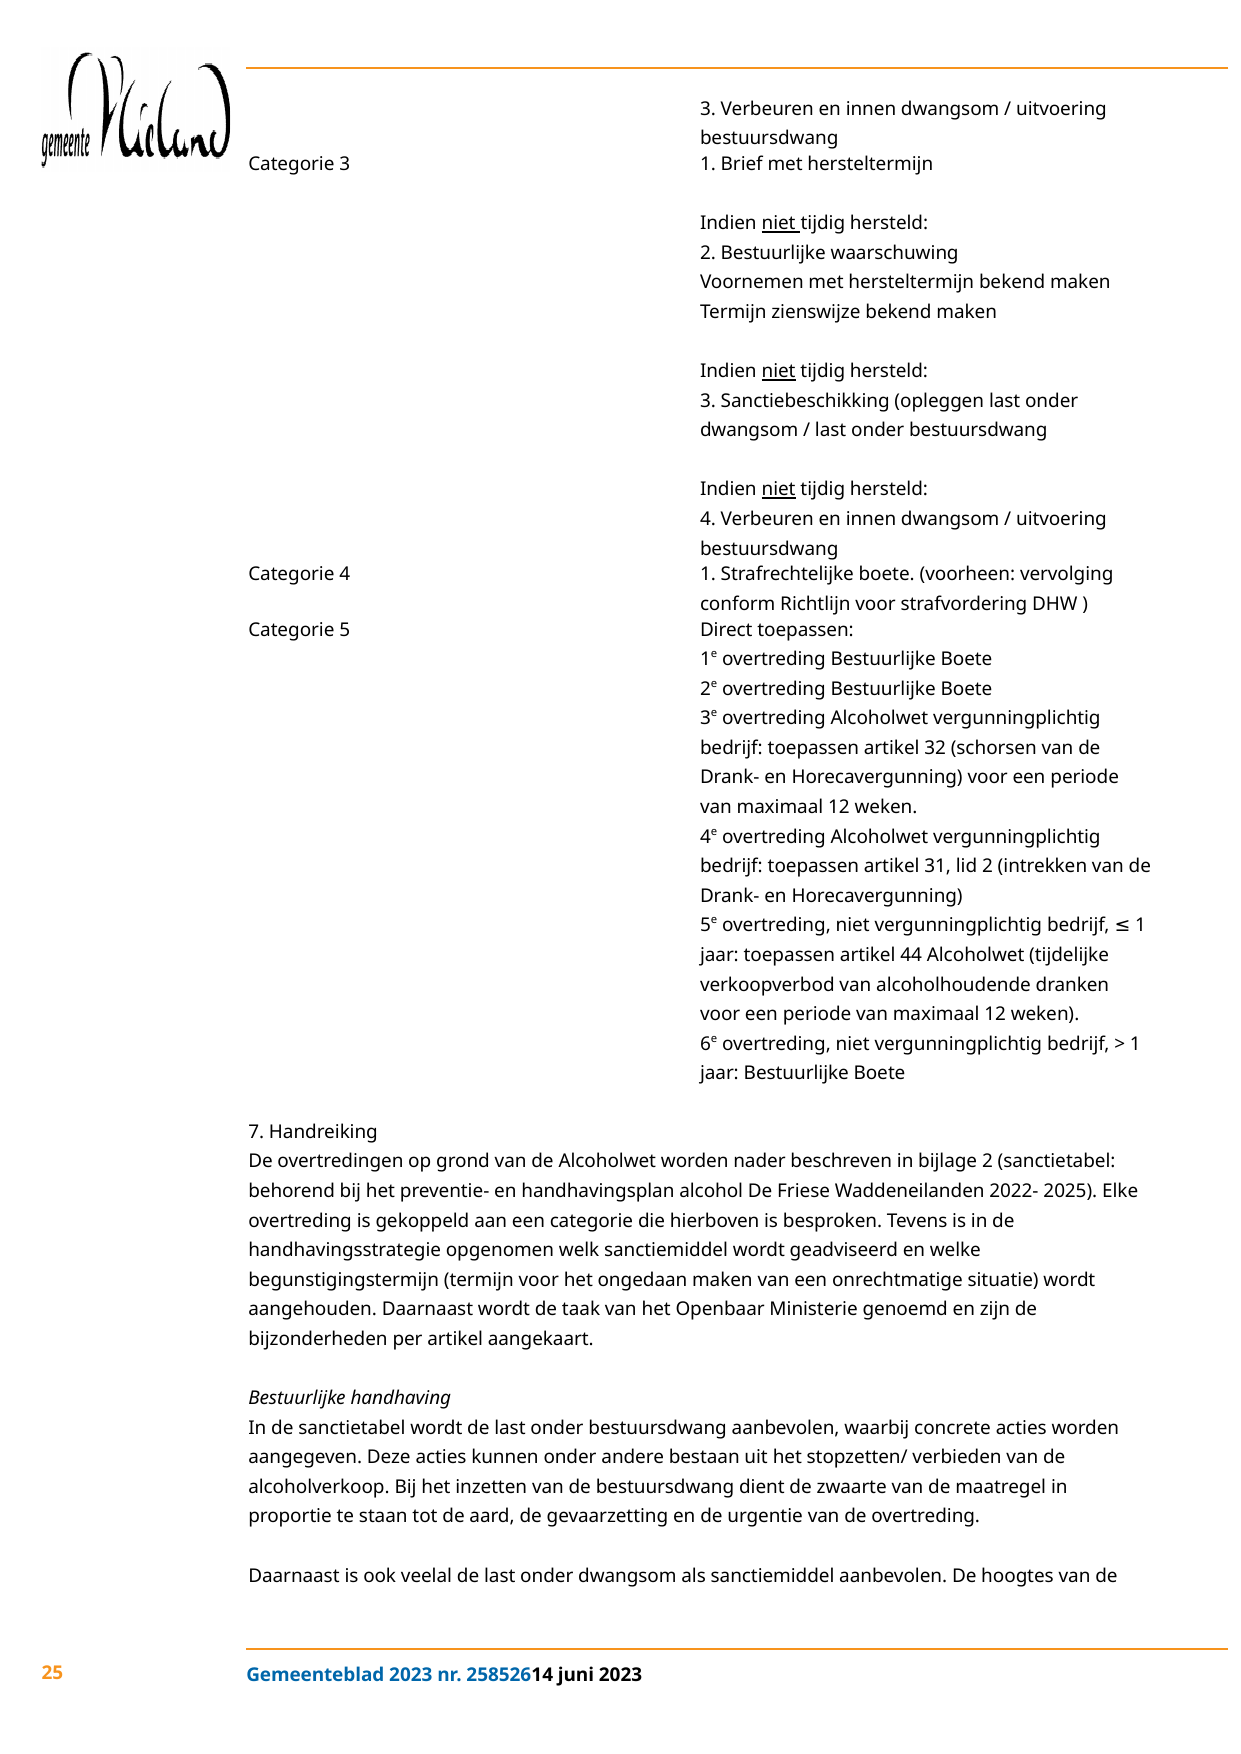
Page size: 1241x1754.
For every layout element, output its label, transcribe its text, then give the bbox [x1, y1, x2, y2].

table_cell 3. Verbeuren en innen dwangsom / uitvoering bestuursdwang [700, 95, 1152, 150]
text In de sanctietabel wordt de last onder bestuursdwang aanbevolen, waarbij concrete acties worden aangegeven. Deze acties kunnen onder andere bestaan uit het stopzetten/ verbieden van de alcoholverkoop. Bij het inzetten van de bestuursdwang dient de zwaarte van de maatregel in proportie te staan tot de aard, de gevaarzetting en de urgentie van de overtreding. [248, 1414, 1152, 1528]
table_cell Categorie 4 [248, 560, 700, 616]
table_cell 1. Strafrechtelijke boete. (voorheen: vervolging conform Richtlijn voor strafvordering DHW ) [700, 560, 1152, 616]
table_cell 1. Brief met hersteltermijn Indien niet tijdig hersteld: 2. Bestuurlijke waarschuwing Voornemen met hersteltermijn bekend maken Termijn zienswijze bekend maken Indien niet tijdig hersteld: 3. Sanctiebeschikking (opleggen last onder dwangsom / last onder bestuursdwang Indien niet tijdig hersteld: 4. Verbeuren en innen dwangsom / uitvoering bestuursdwang [700, 150, 1152, 560]
text Bestuurlijke handhaving [248, 1384, 1152, 1410]
table_cell Categorie 5 [248, 616, 700, 1085]
picture [41, 47, 231, 172]
table_cell Categorie 3 [248, 150, 700, 560]
text 7. Handreiking [248, 1118, 1152, 1144]
text Daarnaast is ook veelal de last onder dwangsom als sanctiemiddel aanbevolen. De hoogtes van de [248, 1562, 1152, 1587]
text De overtredingen op grond van de Alcoholwet worden nader beschreven in bijlage 2 (sanctietabel: behorend bij het preventie- en handhavingsplan alcohol De Friese Waddeneilanden 2022- 2025). Elke overtreding is gekoppeld aan een categorie die hierboven is besproken. Tevens is in de handhavingsstrategie opgenomen welk sanctiemiddel wordt geadviseerd en welke begunstigingstermijn (termijn voor het ongedaan maken van een onrechtmatige situatie) wordt aangehouden. Daarnaast wordt de taak van het Openbaar Ministerie genoemd en zijn de bijzonderheden per artikel aangekaart. [248, 1148, 1152, 1351]
table_cell [248, 95, 700, 150]
table_cell Direct toepassen: 1e overtreding Bestuurlijke Boete 2e overtreding Bestuurlijke Boete 3e overtreding Alcoholwet vergunningplichtig bedrijf: toepassen artikel 32 (schorsen van de Drank- en Horecavergunning) voor een periode van maximaal 12 weken. 4e overtreding Alcoholwet vergunningplichtig bedrijf: toepassen artikel 31, lid 2 (intrekken van de Drank- en Horecavergunning) 5e overtreding, niet vergunningplichtig bedrijf, ≤ 1 jaar: toepassen artikel 44 Alcoholwet (tijdelijke verkoopverbod van alcoholhoudende dranken voor een periode van maximaal 12 weken). 6e overtreding, niet vergunningplichtig bedrijf, > 1 jaar: Bestuurlijke Boete [700, 616, 1152, 1085]
